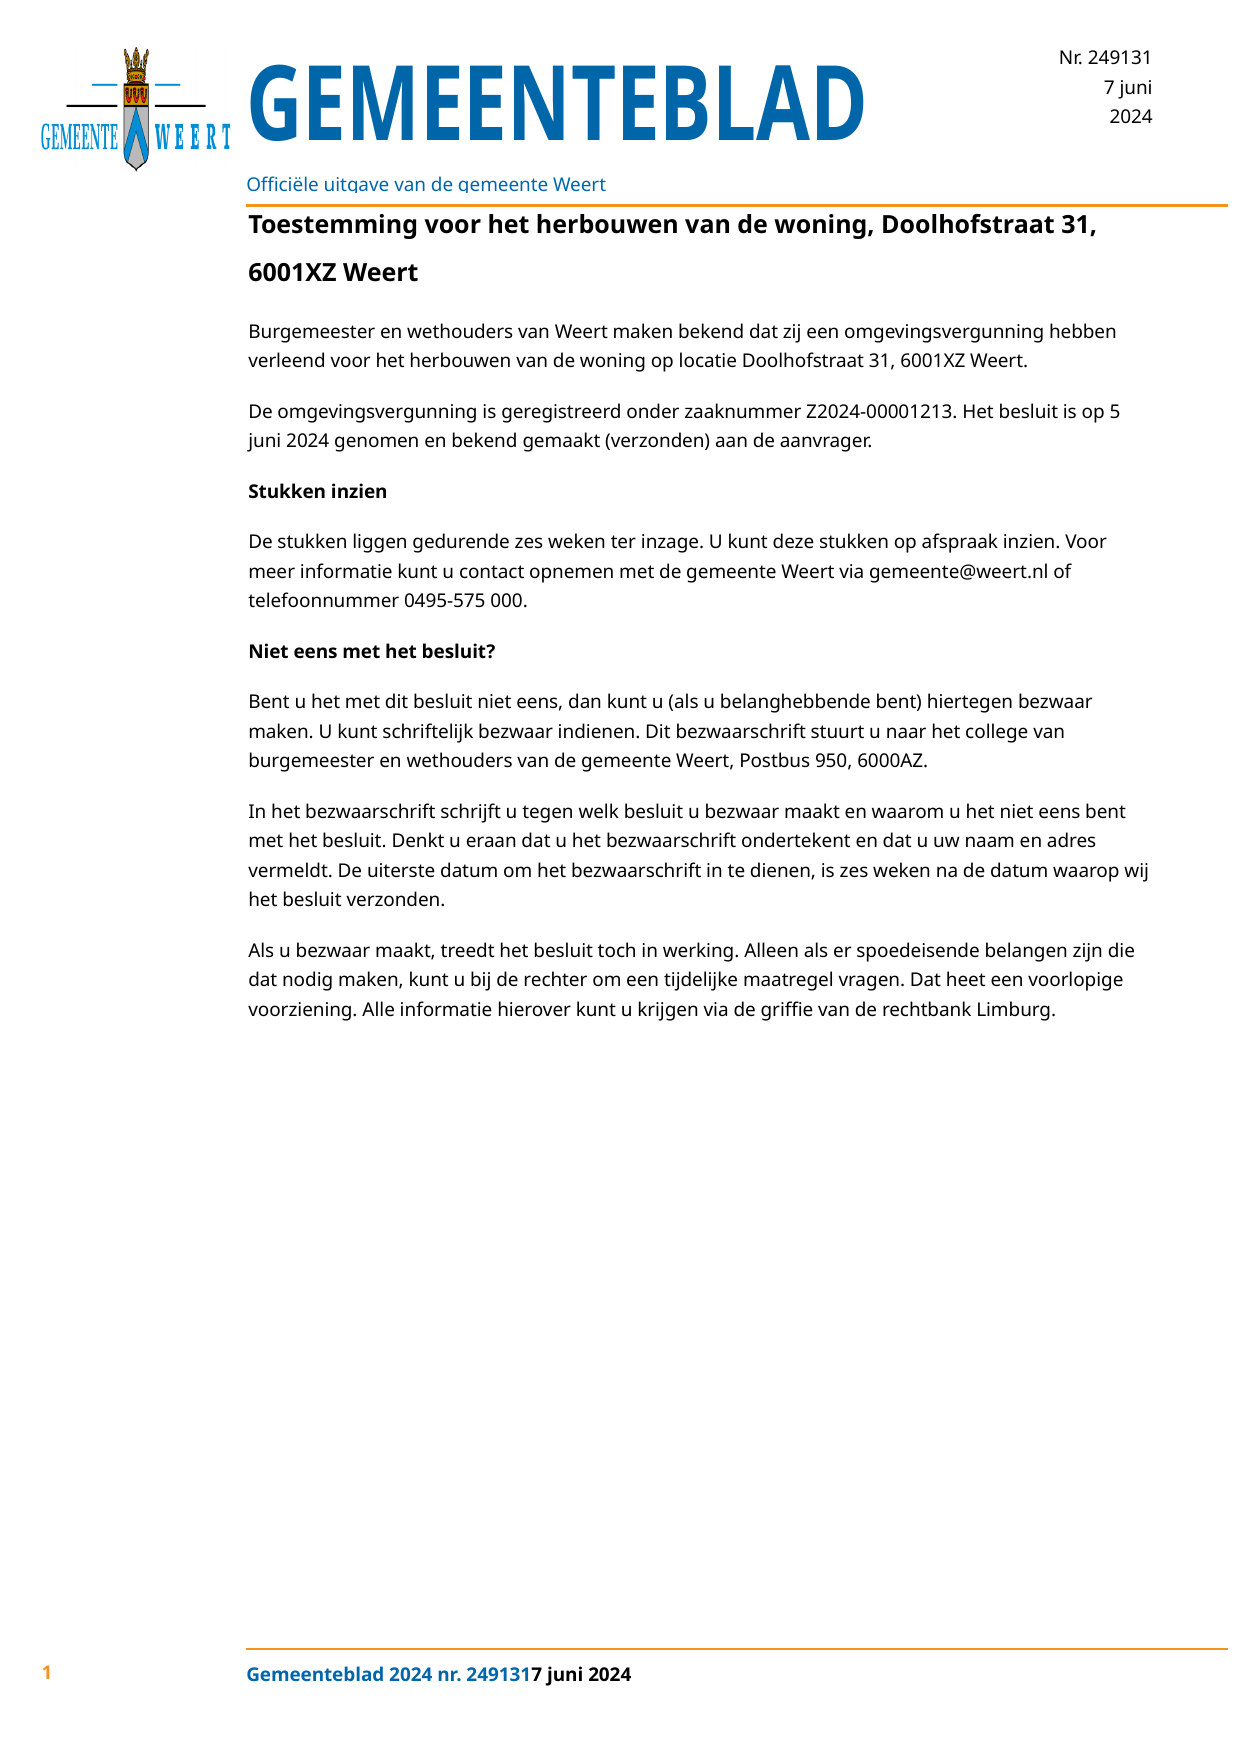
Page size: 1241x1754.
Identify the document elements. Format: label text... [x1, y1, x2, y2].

text Als u bezwaar maakt, treedt het besluit toch in werking. Alleen als er spoedeisende belangen zijn die dat nodig maken, kunt u bij de rechter om een tijdelijke maatregel vragen. Dat heet een voorlopige voorziening. Alle informatie hierover kunt u krijgen via de griffie van de rechtbank Limburg. [248, 937, 1152, 1022]
text Burgemeester en wethouders van Weert maken bekend dat zij een omgevingsvergunning hebben verleend voor het herbouwen van de woning op locatie Doolhofstraat 31, 6001XZ Weert. [248, 318, 1152, 373]
text Niet eens met het besluit? [248, 638, 1152, 664]
text De stukken liggen gedurende zes weken ter inzage. U kunt deze stukken op afspraak inzien. Voor meer informatie kunt u contact opnemen met de gemeente Weert via gemeente@weert.nl of telefoonnummer 0495-575 000. [248, 528, 1152, 613]
text De omgevingsvergunning is geregistreerd onder zaaknummer Z2024-00001213. Het besluit is op 5 juni 2024 genomen en bekend gemaakt (verzonden) aan de aanvrager. [248, 398, 1152, 453]
text Bent u het met dit besluit niet eens, dan kunt u (als u belanghebbende bent) hiertegen bezwaar maken. U kunt schriftelijk bezwaar indienen. Dit bezwaarschrift stuurt u naar het college van burgemeester en wethouders van de gemeente Weert, Postbus 950, 6000AZ. [248, 688, 1152, 773]
picture [41, 47, 231, 172]
text In het bezwaarschrift schrijft u tegen welk besluit u bezwaar maakt en waarom u het niet eens bent met het besluit. Denkt u eraan dat u het bezwaarschrift ondertekent en dat u uw naam en adres vermeldt. De uiterste datum om het bezwaarschrift in te dienen, is zes weken na de datum waarop wij het besluit verzonden. [248, 798, 1152, 912]
text Toestemming voor het herbouwen van de woning, Doolhofstraat 31, 6001XZ Weert [248, 207, 1152, 288]
text Stukken inzien [248, 478, 1152, 504]
